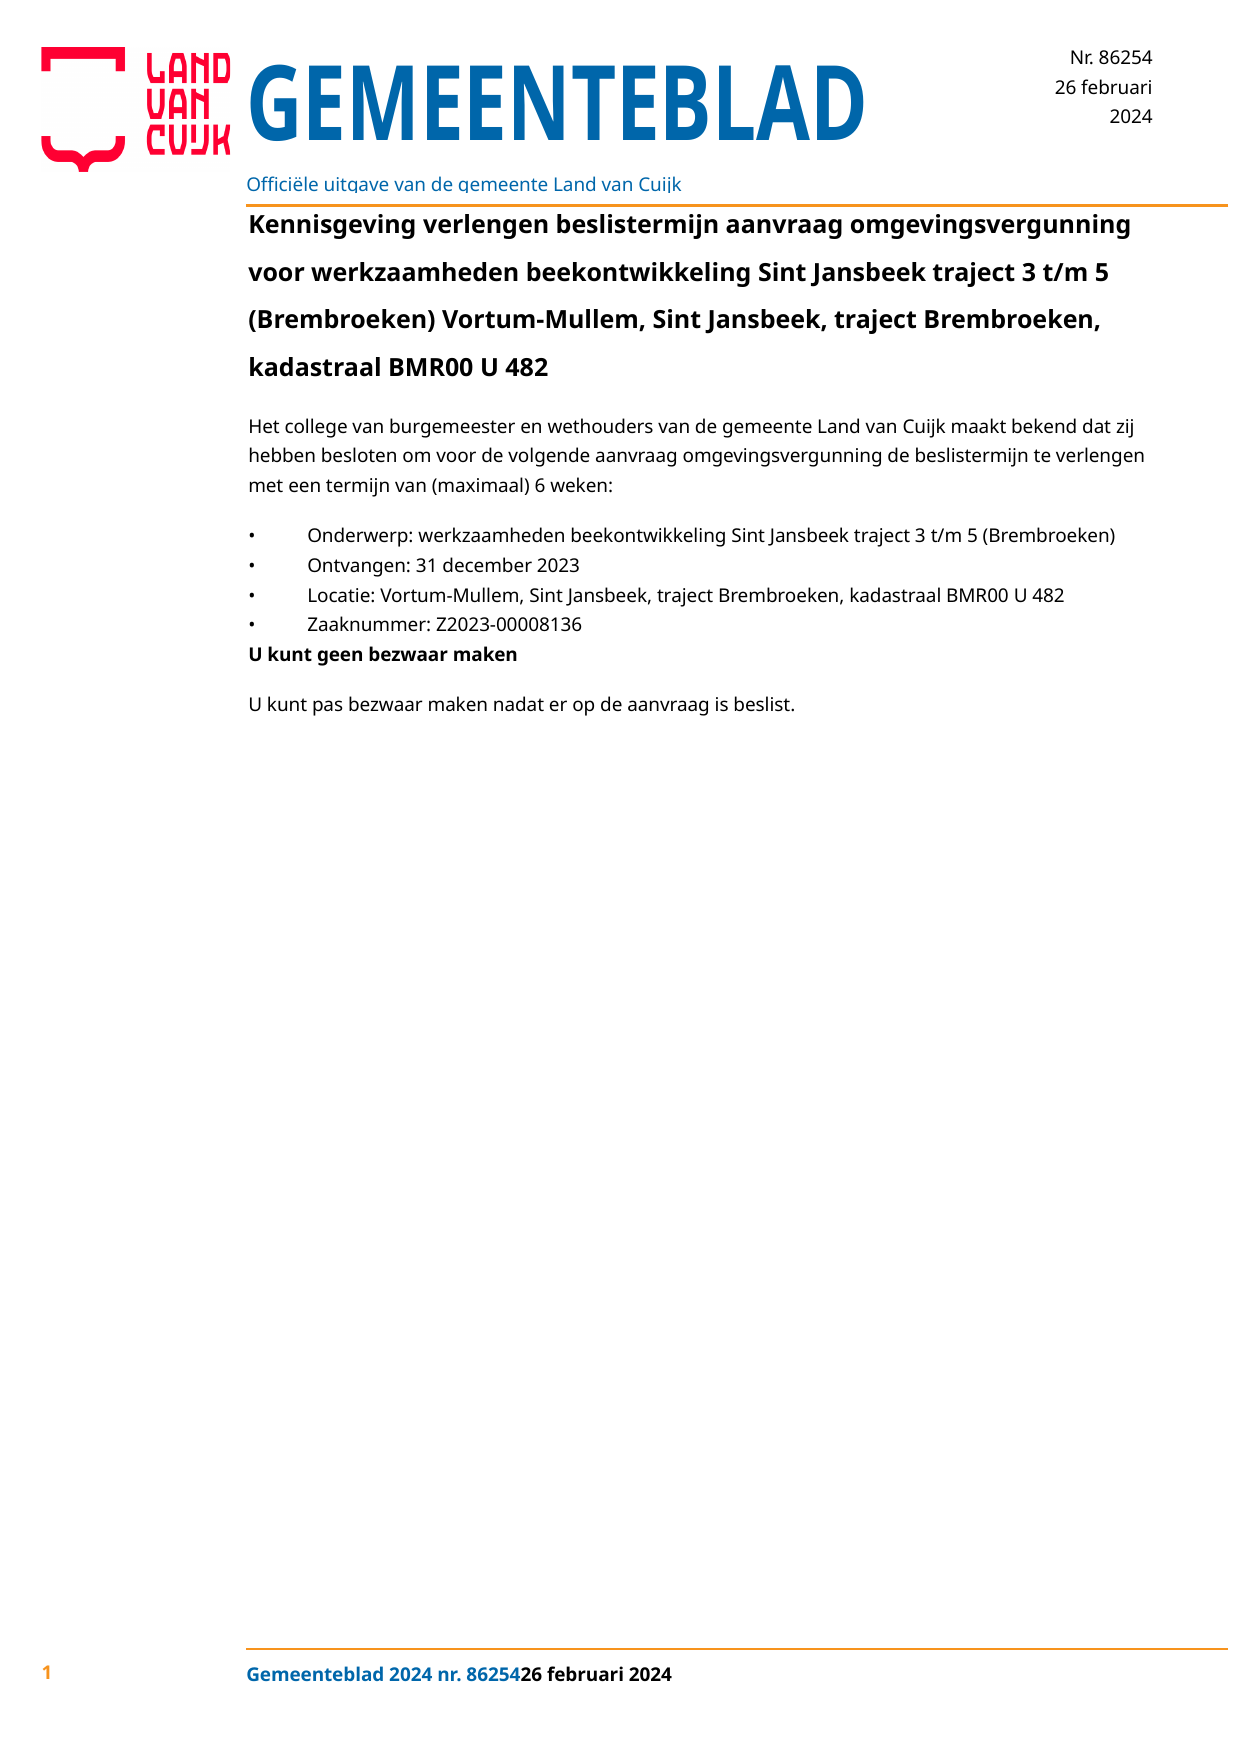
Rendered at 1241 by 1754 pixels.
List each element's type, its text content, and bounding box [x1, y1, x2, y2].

list Onderwerp: werkzaamheden beekontwikkeling Sint Jansbeek traject 3 t/m 5 (Brembroeken) [248, 523, 1152, 548]
text Het college van burgemeester en wethouders van de gemeente Land van Cuijk maakt bekend dat zij hebben besloten om voor de volgende aanvraag omgevingsvergunning de beslistermijn te verlengen met een termijn van (maximaal) 6 weken: [248, 413, 1152, 498]
picture [41, 47, 231, 172]
text U kunt pas bezwaar maken nadat er op de aanvraag is beslist. [248, 691, 1152, 717]
list Locatie: Vortum-Mullem, Sint Jansbeek, traject Brembroeken, kadastraal BMR00 U 482 [248, 582, 1152, 608]
text U kunt geen bezwaar maken [248, 641, 1152, 667]
list Zaaknummer: Z2023-00008136 [248, 611, 1152, 637]
list Ontvangen: 31 december 2023 [248, 552, 1152, 578]
text Kennisgeving verlengen beslistermijn aanvraag omgevingsvergunning voor werkzaamheden beekontwikkeling Sint Jansbeek traject 3 t/m 5 (Brembroeken) Vortum-Mullem, Sint Jansbeek, traject Brembroeken, kadastraal BMR00 U 482 [248, 207, 1152, 384]
